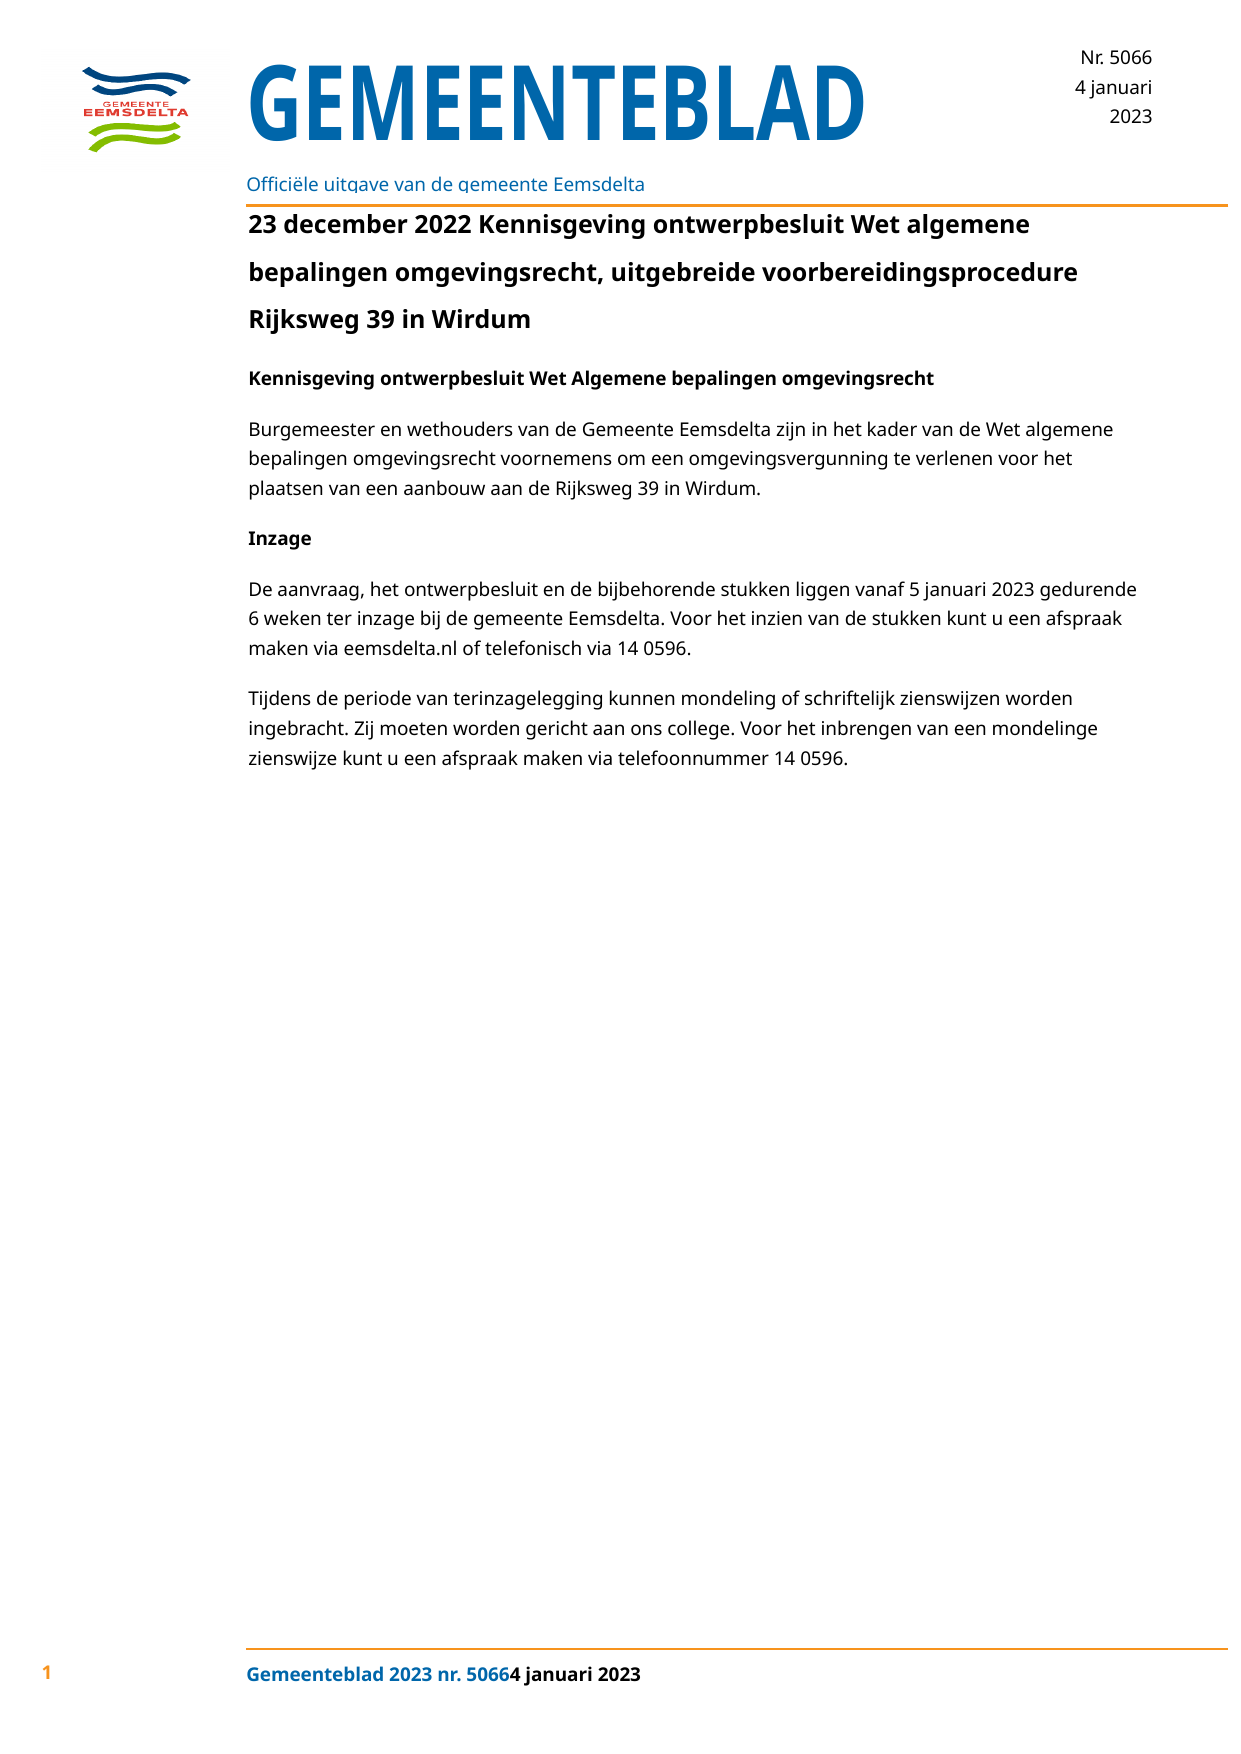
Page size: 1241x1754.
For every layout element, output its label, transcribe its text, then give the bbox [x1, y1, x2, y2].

text Kennisgeving ontwerpbesluit Wet Algemene bepalingen omgevingsrecht [248, 366, 1152, 391]
text Tijdens de periode van terinzagelegging kunnen mondeling of schriftelijk zienswijzen worden ingebracht. Zij moeten worden gericht aan ons college. Voor het inbrengen van een mondelinge zienswijze kunt u een afspraak maken via telefoonnummer 14 0596. [248, 686, 1152, 770]
text Inzage [248, 526, 1152, 551]
text 23 december 2022 Kennisgeving ontwerpbesluit Wet algemene bepalingen omgevingsrecht, uitgebreide voorbereidingsprocedure Rijksweg 39 in Wirdum [248, 207, 1152, 336]
picture [41, 47, 231, 172]
text De aanvraag, het ontwerpbesluit en de bijbehorende stukken liggen vanaf 5 januari 2023 gedurende 6 weken ter inzage bij de gemeente Eemsdelta. Voor het inzien van de stukken kunt u een afspraak maken via eemsdelta.nl of telefonisch via 14 0596. [248, 576, 1152, 661]
text Burgemeester en wethouders van de Gemeente Eemsdelta zijn in het kader van de Wet algemene bepalingen omgevingsrecht voornemens om een omgevingsvergunning te verlenen voor het plaatsen van een aanbouw aan de Rijksweg 39 in Wirdum. [248, 416, 1152, 501]
